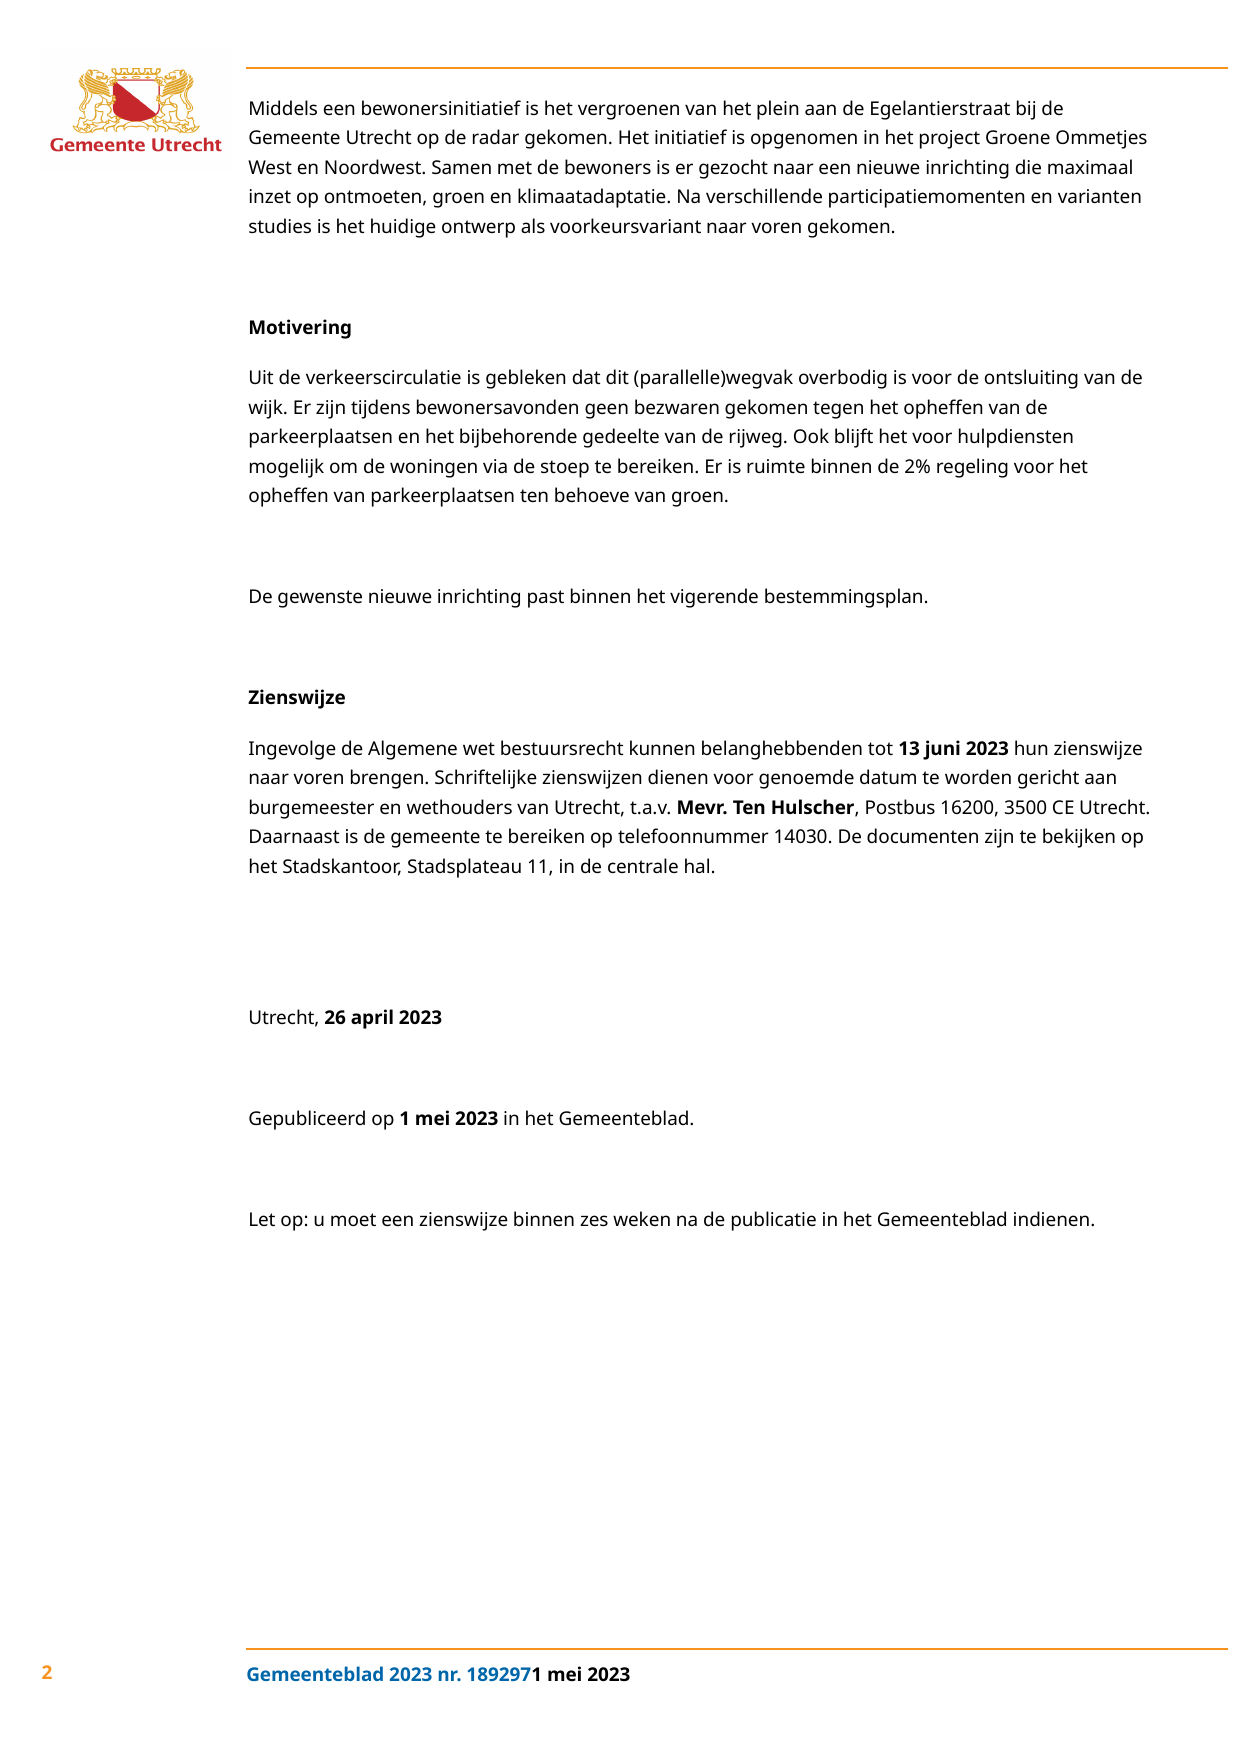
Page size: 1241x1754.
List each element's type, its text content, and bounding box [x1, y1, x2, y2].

text Let op: u moet een zienswijze binnen zes weken na de publicatie in het Gemeenteblad indienen. [248, 1206, 1152, 1232]
text Middels een bewonersinitiatief is het vergroenen van het plein aan de Egelantierstraat bij de Gemeente Utrecht op de radar gekomen. Het initiatief is opgenomen in het project Groene Ommetjes West en Noordwest. Samen met de bewoners is er gezocht naar een nieuwe inrichting die maximaal inzet op ontmoeten, groen en klimaatadaptatie. Na verschillende participatiemomenten en varianten studies is het huidige ontwerp als voorkeursvariant naar voren gekomen. [248, 95, 1152, 239]
text Utrecht, 26 april 2023 [248, 1004, 1152, 1030]
text Motivering [248, 314, 1152, 340]
text Uit de verkeerscirculatie is gebleken dat dit (parallelle)wegvak overbodig is voor de ontsluiting van de wijk. Er zijn tijdens bewonersavonden geen bezwaren gekomen tegen het opheffen van de parkeerplaatsen en het bijbehorende gedeelte van de rijweg. Ook blijft het voor hulpdiensten mogelijk om de woningen via de stoep te bereiken. Er is ruimte binnen de 2% regeling voor het opheffen van parkeerplaatsen ten behoeve van groen. [248, 364, 1152, 508]
text Ingevolge de Algemene wet bestuursrecht kunnen belanghebbenden tot 13 juni 2023 hun zienswijze naar voren brengen. Schriftelijke zienswijzen dienen voor genoemde datum te worden gericht aan burgemeester en wethouders van Utrecht, t.a.v. Mevr. Ten Hulscher, Postbus 16200, 3500 CE Utrecht. Daarnaast is de gemeente te bereiken op telefoonnummer 14030. De documenten zijn te bekijken op het Stadskantoor, Stadsplateau 11, in de centrale hal. [248, 735, 1152, 879]
picture [41, 47, 231, 172]
text Zienswijze [248, 684, 1152, 710]
text Gepubliceerd op 1 mei 2023 in het Gemeenteblad. [248, 1105, 1152, 1131]
text De gewenste nieuwe inrichting past binnen het vigerende bestemmingsplan. [248, 583, 1152, 609]
